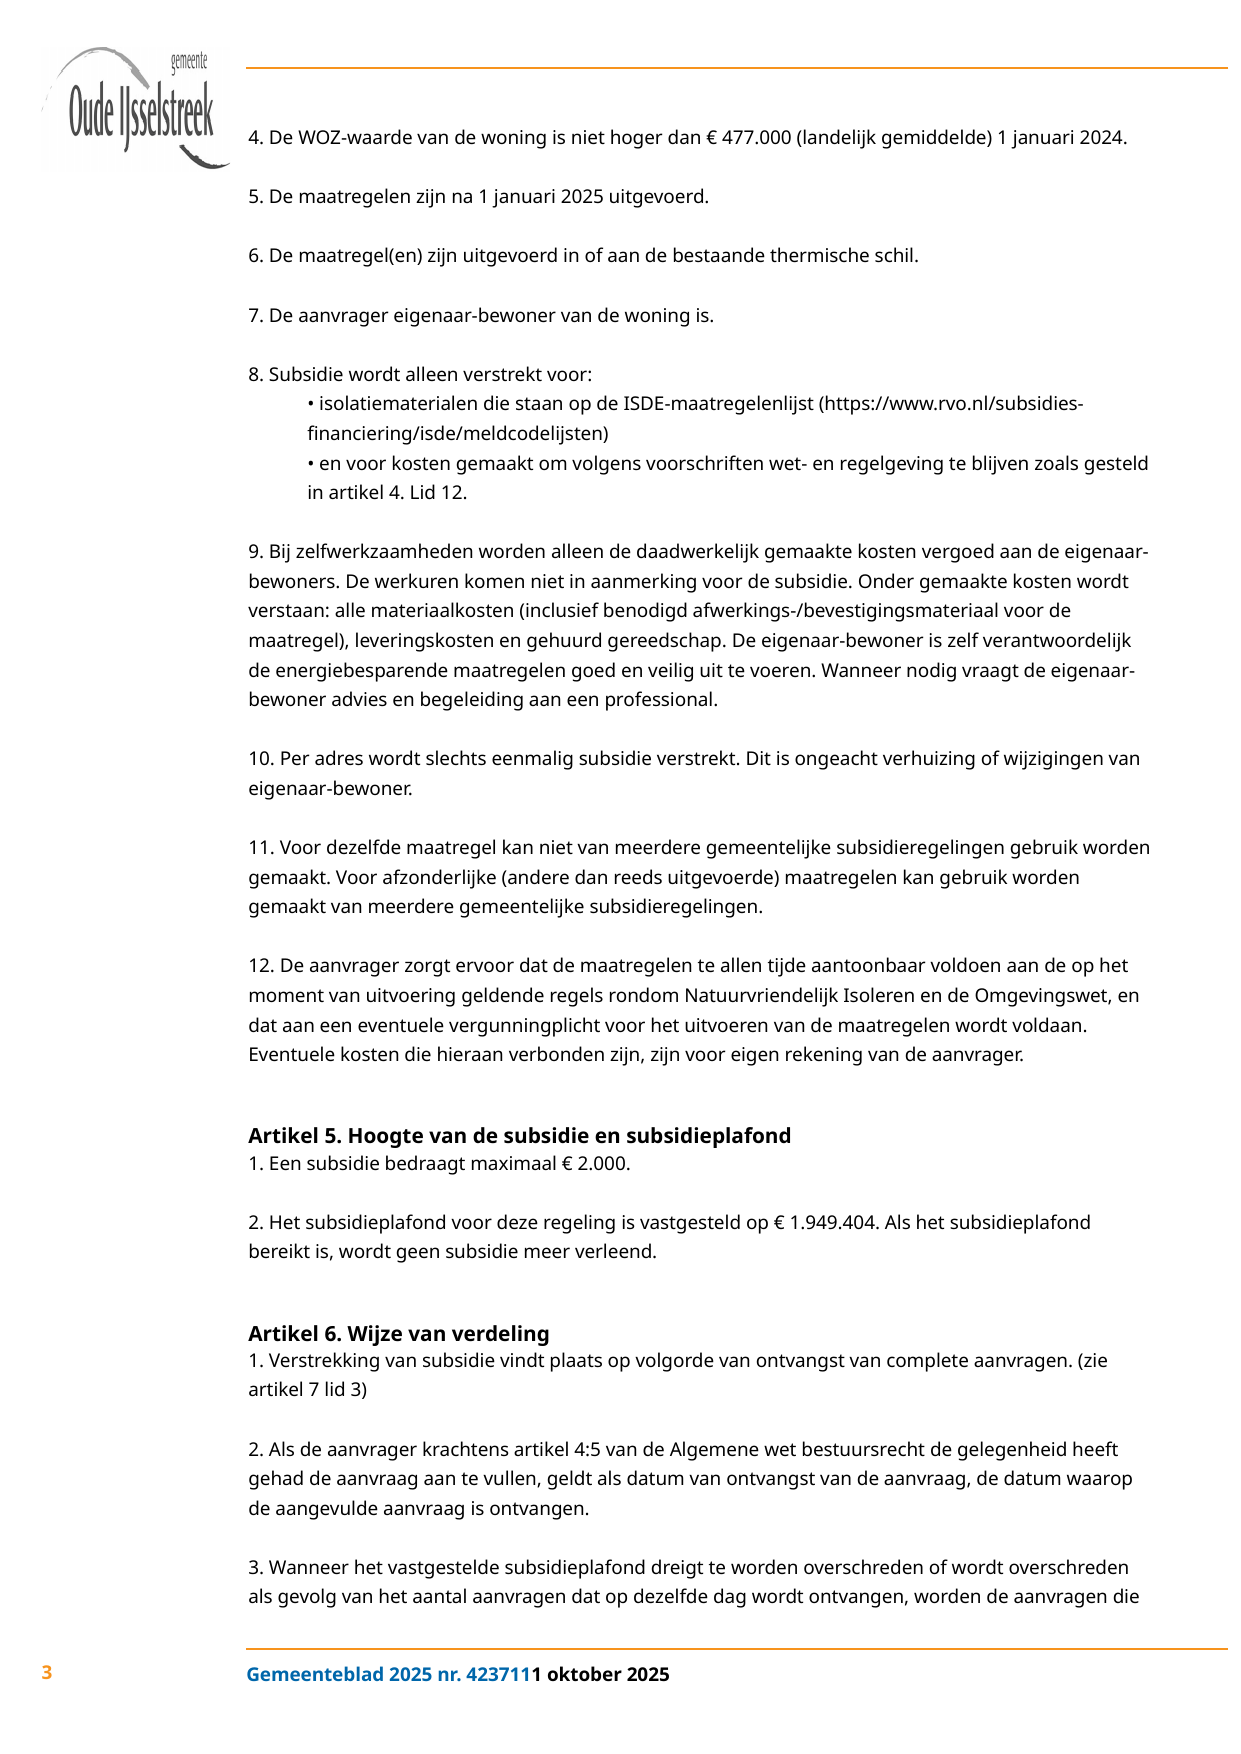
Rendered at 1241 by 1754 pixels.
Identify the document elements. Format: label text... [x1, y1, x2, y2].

text Artikel 6. Wijze van verdeling [248, 1319, 1152, 1347]
text 10. Per adres wordt slechts eenmalig subsidie verstrekt. Dit is ongeacht verhuizing of wijzigingen van eigenaar-bewoner. [248, 746, 1152, 801]
text 11. Voor dezelfde maatregel kan niet van meerdere gemeentelijke subsidieregelingen gebruik worden gemaakt. Voor afzonderlijke (andere dan reeds uitgevoerde) maatregelen kan gebruik worden gemaakt van meerdere gemeentelijke subsidieregelingen. [248, 834, 1152, 919]
text 1. Een subsidie bedraagt maximaal € 2.000. [248, 1150, 1152, 1176]
text 5. De maatregelen zijn na 1 januari 2025 uitgevoerd. [248, 183, 1152, 209]
text 2. Als de aanvrager krachtens artikel 4:5 van de Algemene wet bestuursrecht de gelegenheid heeft gehad de aanvraag aan te vullen, geldt als datum van ontvangst van de aanvraag, de datum waarop de aangevulde aanvraag is ontvangen. [248, 1436, 1152, 1521]
text Artikel 5. Hoogte van de subsidie en subsidieplafond [248, 1121, 1152, 1150]
text 2. Het subsidieplafond voor deze regeling is vastgesteld op € 1.949.404. Als het subsidieplafond bereikt is, wordt geen subsidie meer verleend. [248, 1209, 1152, 1264]
text 8. Subsidie wordt alleen verstrekt voor: [248, 361, 1152, 387]
text 4. De WOZ-waarde van de woning is niet hoger dan € 477.000 (landelijk gemiddelde) 1 januari 2024. [248, 124, 1152, 150]
text 12. De aanvrager zorgt ervoor dat de maatregelen te allen tijde aantoonbaar voldoen aan de op het moment van uitvoering geldende regels rondom Natuurvriendelijk Isoleren en de Omgevingswet, en dat aan een eventuele vergunningplicht voor het uitvoeren van de maatregelen wordt voldaan. Eventuele kosten die hieraan verbonden zijn, zijn voor eigen rekening van de aanvrager. [248, 953, 1152, 1067]
list • isolatiematerialen die staan op de ISDE-maatregelenlijst (https://www.rvo.nl/subsidies-financiering/isde/meldcodelijsten) [248, 391, 1152, 446]
text 9. Bij zelfwerkzaamheden worden alleen de daadwerkelijk gemaakte kosten vergoed aan de eigenaar-bewoners. De werkuren komen niet in aanmerking voor de subsidie. Onder gemaakte kosten wordt verstaan: alle materiaalkosten (inclusief benodigd afwerkings-/bevestigingsmateriaal voor de maatregel), leveringskosten en gehuurd gereedschap. De eigenaar-bewoner is zelf verantwoordelijk de energiebesparende maatregelen goed en veilig uit te voeren. Wanneer nodig vraagt de eigenaar-bewoner advies en begeleiding aan een professional. [248, 538, 1152, 712]
text 3. Wanneer het vastgestelde subsidieplafond dreigt te worden overschreden of wordt overschreden als gevolg van het aantal aanvragen dat op dezelfde dag wordt ontvangen, worden de aanvragen die [248, 1554, 1152, 1609]
picture [41, 47, 231, 172]
text 1. Verstrekking van subsidie vindt plaats op volgorde van ontvangst van complete aanvragen. (zie artikel 7 lid 3) [248, 1347, 1152, 1402]
list • en voor kosten gemaakt om volgens voorschriften wet- en regelgeving te blijven zoals gesteld in artikel 4. Lid 12. [248, 450, 1152, 505]
text 6. De maatregel(en) zijn uitgevoerd in of aan de bestaande thermische schil. [248, 243, 1152, 268]
text 7. De aanvrager eigenaar-bewoner van de woning is. [248, 302, 1152, 328]
